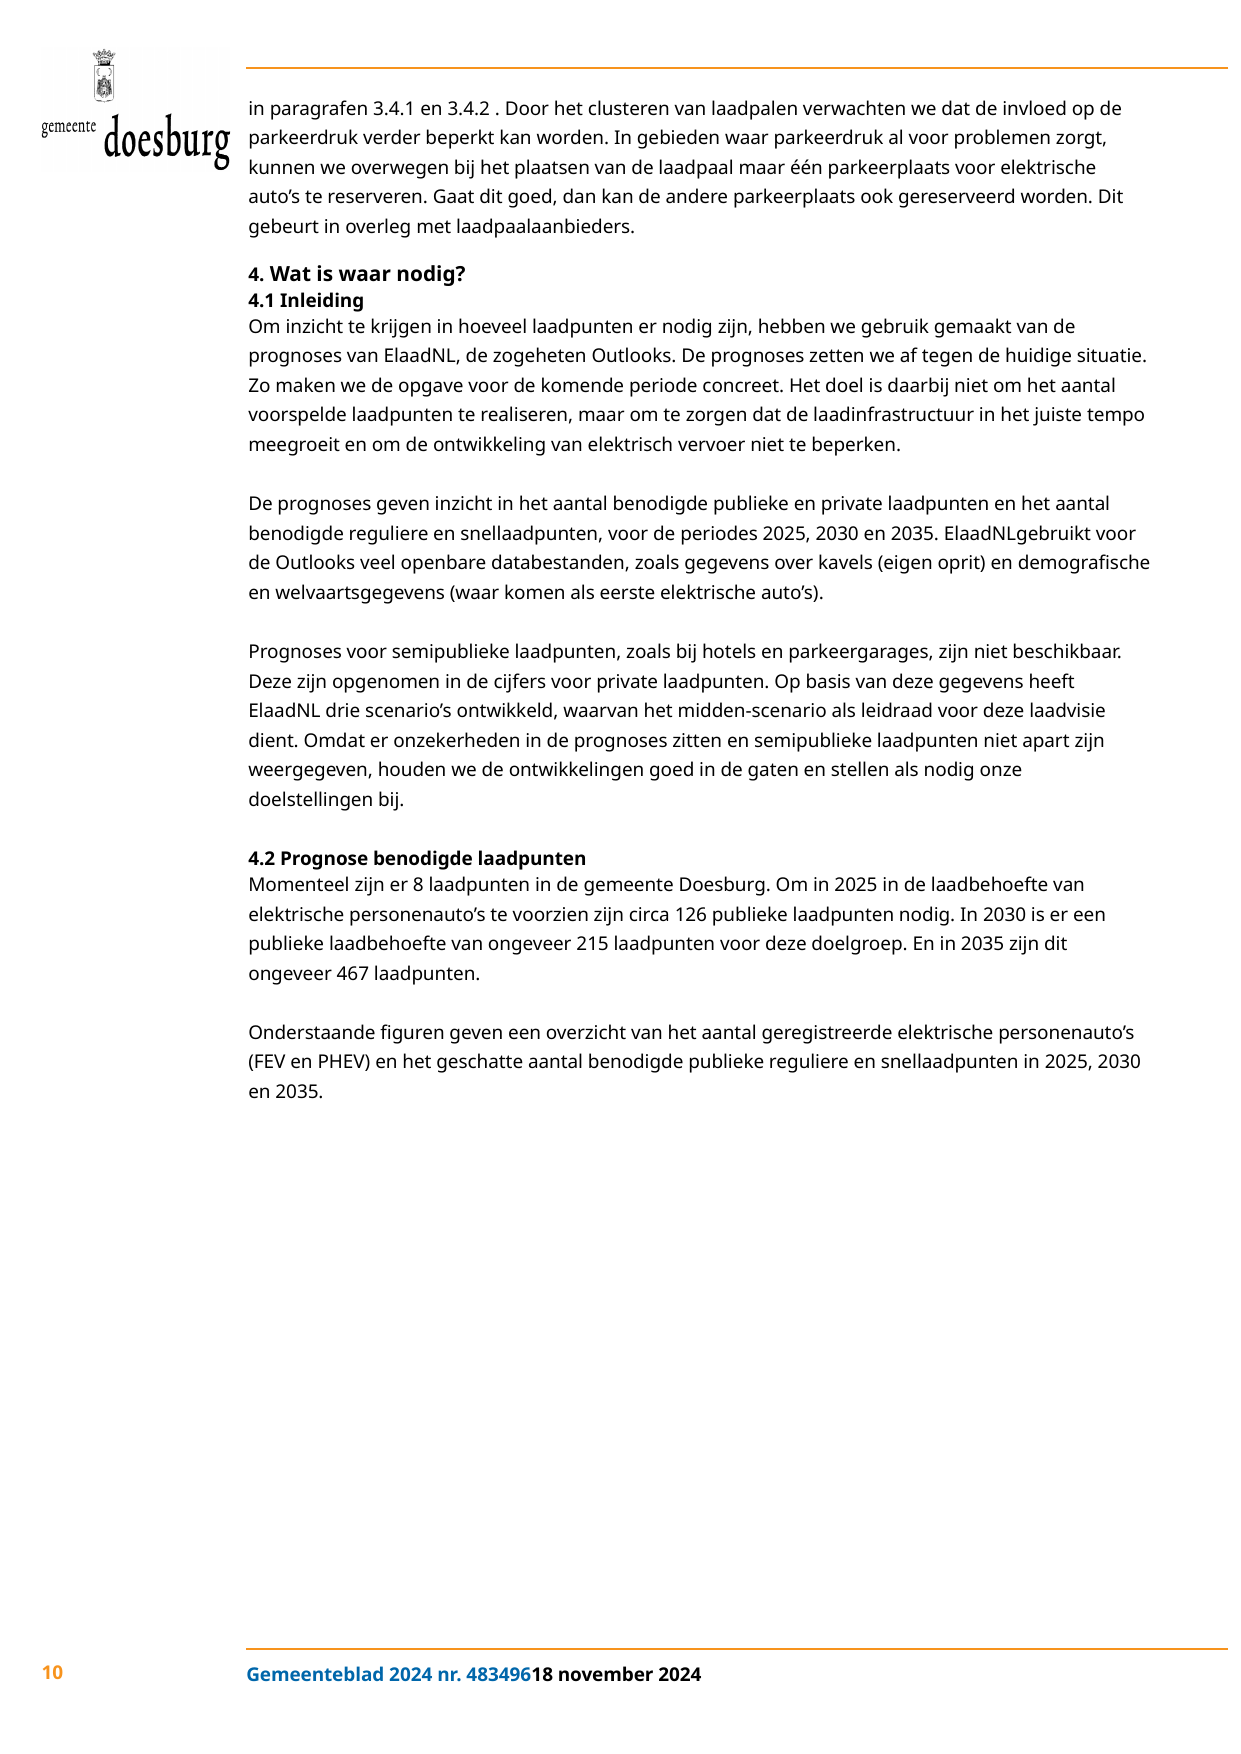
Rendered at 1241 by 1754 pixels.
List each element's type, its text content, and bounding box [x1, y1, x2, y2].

text Momenteel zijn er 8 laadpunten in de gemeente Doesburg. Om in 2025 in de laadbehoefte van elektrische personenauto’s te voorzien zijn circa 126 publieke laadpunten nodig. In 2030 is er een publieke laadbehoefte van ongeveer 215 laadpunten voor deze doelgroep. En in 2035 zijn dit ongeveer 467 laadpunten. [248, 871, 1152, 986]
text 4.1 Inleiding [248, 287, 1152, 313]
text in paragrafen 3.4.1 en 3.4.2 . Door het clusteren van laadpalen verwachten we dat de invloed op de parkeerdruk verder beperkt kan worden. In gebieden waar parkeerdruk al voor problemen zorgt, kunnen we overwegen bij het plaatsen van de laadpaal maar één parkeerplaats voor elektrische auto’s te reserveren. Gaat dit goed, dan kan de andere parkeerplaats ook gereserveerd worden. Dit gebeurt in overleg met laadpaalaanbieders. [248, 95, 1152, 239]
picture [41, 47, 231, 172]
text Om inzicht te krijgen in hoeveel laadpunten er nodig zijn, hebben we gebruik gemaakt van de prognoses van ElaadNL, de zogeheten Outlooks. De prognoses zetten we af tegen de huidige situatie. Zo maken we de opgave voor de komende periode concreet. Het doel is daarbij niet om het aantal voorspelde laadpunten te realiseren, maar om te zorgen dat de laadinfrastructuur in het juiste tempo meegroeit en om de ontwikkeling van elektrisch vervoer niet te beperken. [248, 313, 1152, 457]
text 4. Wat is waar nodig? [248, 259, 1152, 287]
text Onderstaande figuren geven een overzicht van het aantal geregistreerde elektrische personenauto’s (FEV en PHEV) en het geschatte aantal benodigde publieke reguliere en snellaadpunten in 2025, 2030 en 2035. [248, 1019, 1152, 1104]
text De prognoses geven inzicht in het aantal benodigde publieke en private laadpunten en het aantal benodigde reguliere en snellaadpunten, voor de periodes 2025, 2030 en 2035. ElaadNLgebruikt voor de Outlooks veel openbare databestanden, zoals gegevens over kavels (eigen oprit) en demografische en welvaartsgegevens (waar komen als eerste elektrische auto’s). [248, 490, 1152, 605]
text Prognoses voor semipublieke laadpunten, zoals bij hotels en parkeergarages, zijn niet beschikbaar. Deze zijn opgenomen in de cijfers voor private laadpunten. Op basis van deze gegevens heeft ElaadNL drie scenario’s ontwikkeld, waarvan het midden-scenario als leidraad voor deze laadvisie dient. Omdat er onzekerheden in de prognoses zitten en semipublieke laadpunten niet apart zijn weergegeven, houden we de ontwikkelingen goed in de gaten en stellen als nodig onze doelstellingen bij. [248, 638, 1152, 812]
text 4.2 Prognose benodigde laadpunten [248, 845, 1152, 871]
